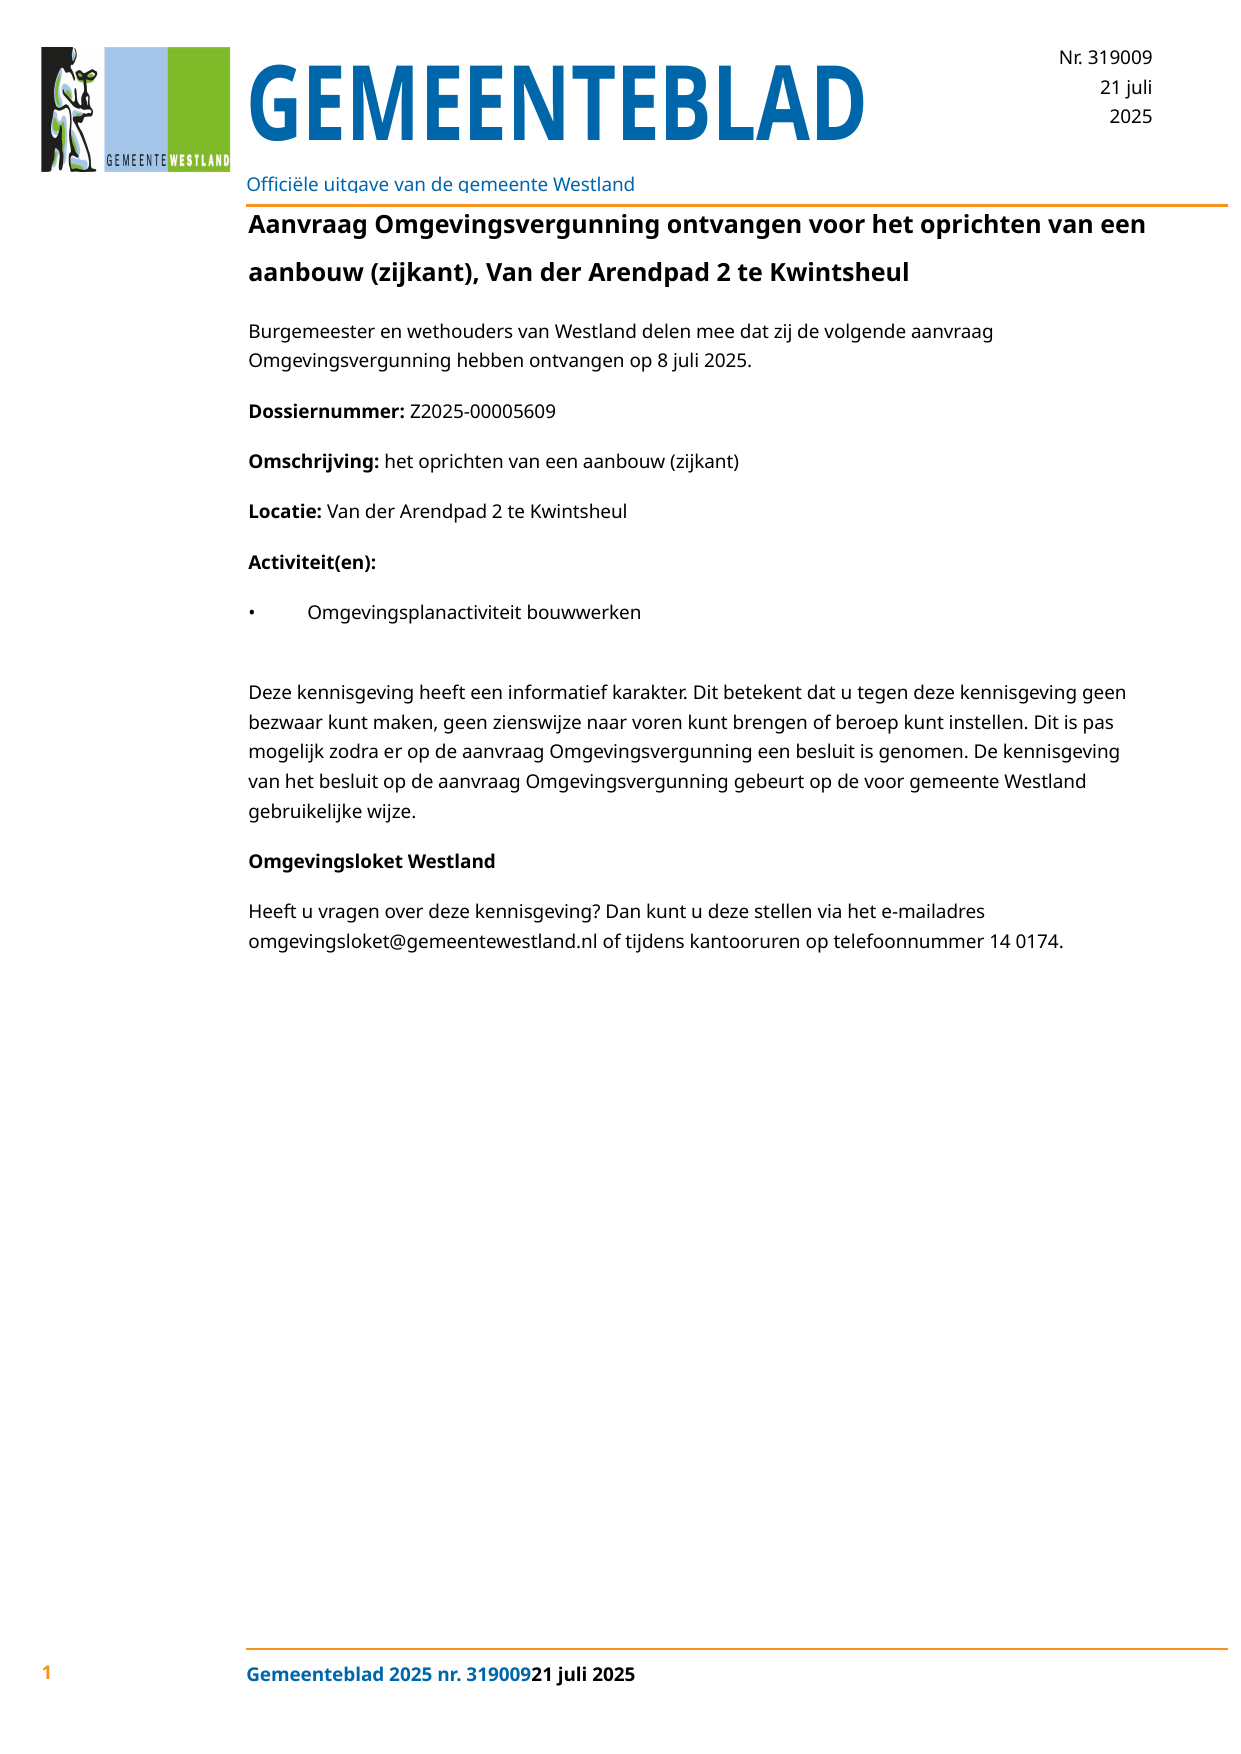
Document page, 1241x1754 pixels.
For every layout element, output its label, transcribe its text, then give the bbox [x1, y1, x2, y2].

list Omgevingsplanactiviteit bouwwerken [248, 599, 1152, 625]
picture [41, 47, 231, 172]
text Locatie: Van der Arendpad 2 te Kwintsheul [248, 499, 1152, 524]
text Dossiernummer: Z2025-00005609 [248, 398, 1152, 424]
text Burgemeester en wethouders van Westland delen mee dat zij de volgende aanvraag Omgevingsvergunning hebben ontvangen op 8 juli 2025. [248, 318, 1152, 373]
text Omgevingsloket Westland [248, 848, 1152, 874]
text Aanvraag Omgevingsvergunning ontvangen voor het oprichten van een aanbouw (zijkant), Van der Arendpad 2 te Kwintsheul [248, 207, 1152, 288]
text Heeft u vragen over deze kennisgeving? Dan kunt u deze stellen via het e-mailadres omgevingsloket@gemeentewestland.nl of tijdens kantooruren op telefoonnummer 14 0174. [248, 899, 1152, 954]
text Omschrijving: het oprichten van een aanbouw (zijkant) [248, 448, 1152, 474]
text Deze kennisgeving heeft een informatief karakter. Dit betekent dat u tegen deze kennisgeving geen bezwaar kunt maken, geen zienswijze naar voren kunt brengen of beroep kunt instellen. Dit is pas mogelijk zodra er op de aanvraag Omgevingsvergunning een besluit is genomen. De kennisgeving van het besluit op de aanvraag Omgevingsvergunning gebeurt op de voor gemeente Westland gebruikelijke wijze. [248, 679, 1152, 824]
text Activiteit(en): [248, 549, 1152, 575]
